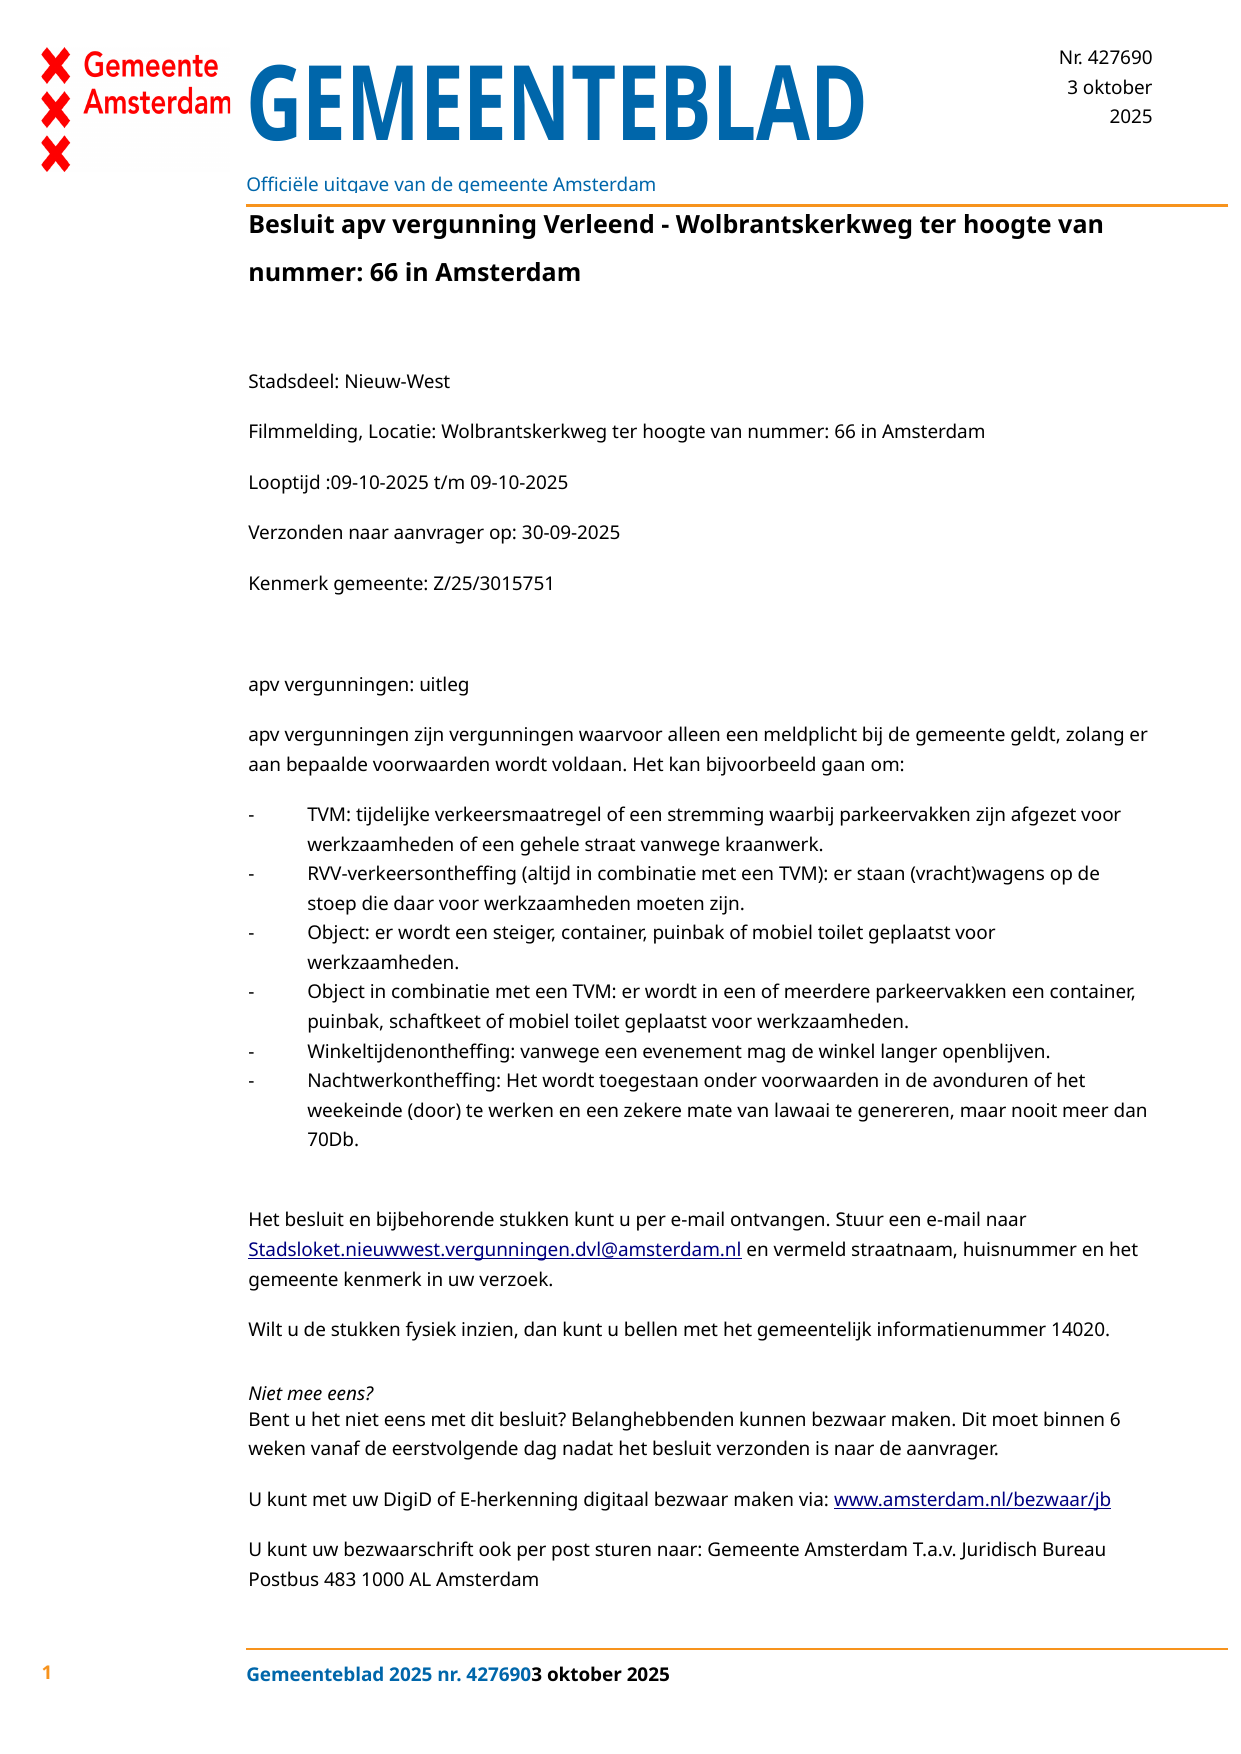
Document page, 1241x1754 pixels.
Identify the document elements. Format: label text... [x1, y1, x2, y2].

text Niet mee eens? [248, 1380, 1152, 1406]
list TVM: tijdelijke verkeersmaatregel of een stremming waarbij parkeervakken zijn afgezet voor werkzaamheden of een gehele straat vanwege kraanwerk. [248, 801, 1152, 857]
text Verzonden naar aanvrager op: 30-09-2025 [248, 519, 1152, 545]
text Het besluit en bijbehorende stukken kunt u per e-mail ontvangen. Stuur een e-mail naar Stadsloket.nieuwwest.vergunningen.dvl@amsterdam.nl en vermeld straatnaam, huisnummer en het gemeente kenmerk in uw verzoek. [248, 1207, 1152, 1292]
text Filmmelding, Locatie: Wolbrantskerkweg ter hoogte van nummer: 66 in Amsterdam [248, 419, 1152, 444]
list Object in combinatie met een TVM: er wordt in een of meerdere parkeervakken een container, puinbak, schaftkeet of mobiel toilet geplaatst voor werkzaamheden. [248, 979, 1152, 1034]
list Object: er wordt een steiger, container, puinbak of mobiel toilet geplaatst voor werkzaamheden. [248, 919, 1152, 975]
text Looptijd :09-10-2025 t/m 09-10-2025 [248, 469, 1152, 495]
text Stadsdeel: Nieuw-West [248, 368, 1152, 394]
text apv vergunningen zijn vergunningen waarvoor alleen een meldplicht bij de gemeente geldt, zolang er aan bepaalde voorwaarden wordt voldaan. Het kan bijvoorbeeld gaan om: [248, 721, 1152, 777]
text apv vergunningen: uitleg [248, 671, 1152, 697]
text U kunt uw bezwaarschrift ook per post sturen naar: Gemeente Amsterdam T.a.v. Juridisch Bureau Postbus 483 1000 AL Amsterdam [248, 1536, 1152, 1592]
list Nachtwerkontheffing: Het wordt toegestaan onder voorwaarden in de avonduren of het weekeinde (door) te werken en een zekere mate van lawaai te genereren, maar nooit meer dan 70Db. [248, 1067, 1152, 1152]
text U kunt met uw DigiD of E-herkenning digitaal bezwaar maken via: www.amsterdam.nl/bezwaar/jb [248, 1486, 1152, 1512]
text Wilt u de stukken fysiek inzien, dan kunt u bellen met het gemeentelijk informatienummer 14020. [248, 1316, 1152, 1342]
picture [41, 47, 231, 172]
list RVV-verkeersontheffing (altijd in combinatie met een TVM): er staan (vracht)wagens op de stoep die daar voor werkzaamheden moeten zijn. [248, 860, 1152, 916]
text Kenmerk gemeente: Z/25/3015751 [248, 570, 1152, 596]
list Winkeltijdenontheffing: vanwege een evenement mag de winkel langer openblijven. [248, 1038, 1152, 1064]
text Besluit apv vergunning Verleend - Wolbrantskerkweg ter hoogte van nummer: 66 in Amsterdam [248, 207, 1152, 288]
text Bent u het niet eens met dit besluit? Belanghebbenden kunnen bezwaar maken. Dit moet binnen 6 weken vanaf de eerstvolgende dag nadat het besluit verzonden is naar de aanvrager. [248, 1406, 1152, 1461]
